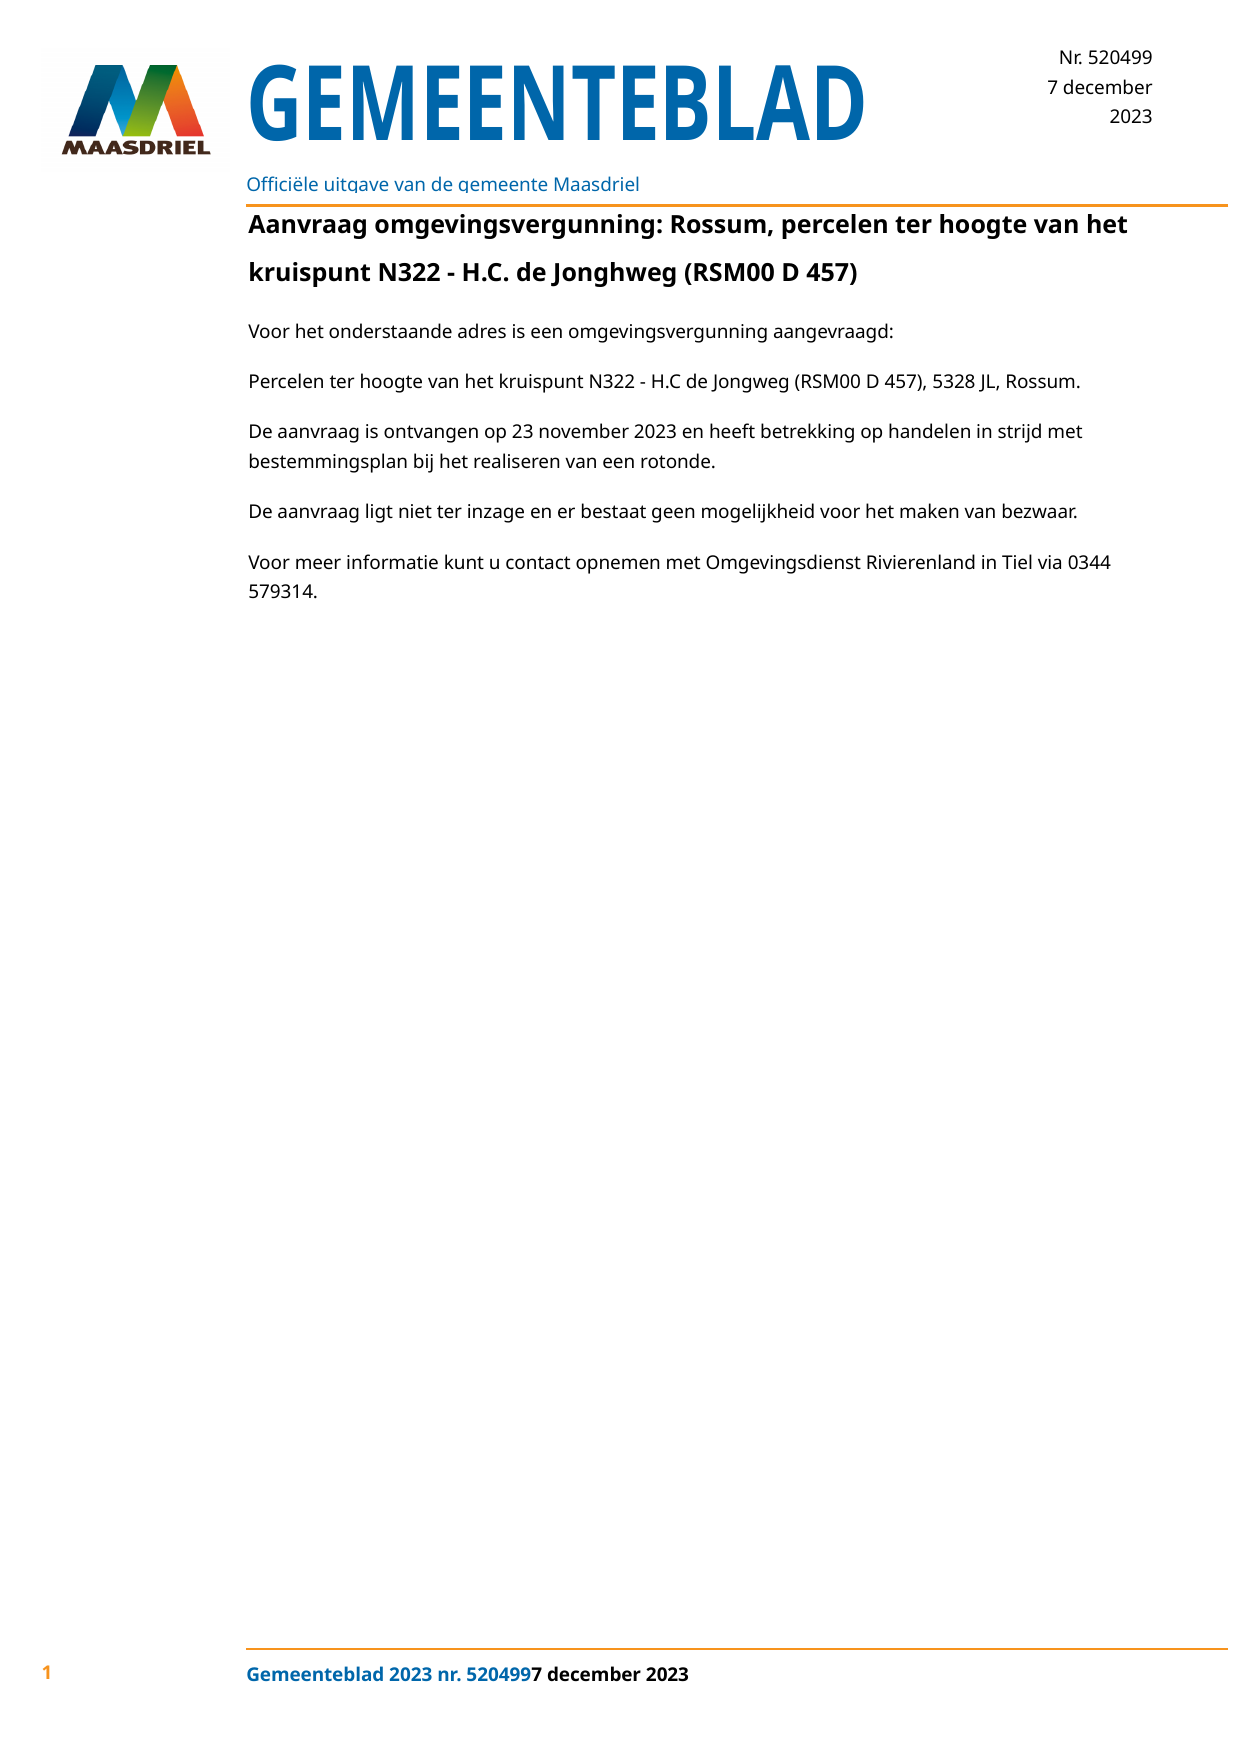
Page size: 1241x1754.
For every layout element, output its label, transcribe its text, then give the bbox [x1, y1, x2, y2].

picture [41, 47, 231, 172]
text Percelen ter hoogte van het kruispunt N322 - H.C de Jongweg (RSM00 D 457), 5328 JL, Rossum. [248, 368, 1152, 394]
text Aanvraag omgevingsvergunning: Rossum, percelen ter hoogte van het kruispunt N322 - H.C. de Jonghweg (RSM00 D 457) [248, 207, 1152, 288]
text De aanvraag ligt niet ter inzage en er bestaat geen mogelijkheid voor het maken van bezwaar. [248, 499, 1152, 524]
text Voor het onderstaande adres is een omgevingsvergunning aangevraagd: [248, 318, 1152, 344]
text De aanvraag is ontvangen op 23 november 2023 en heeft betrekking op handelen in strijd met bestemmingsplan bij het realiseren van een rotonde. [248, 419, 1152, 474]
text Voor meer informatie kunt u contact opnemen met Omgevingsdienst Rivierenland in Tiel via 0344 579314. [248, 549, 1152, 604]
